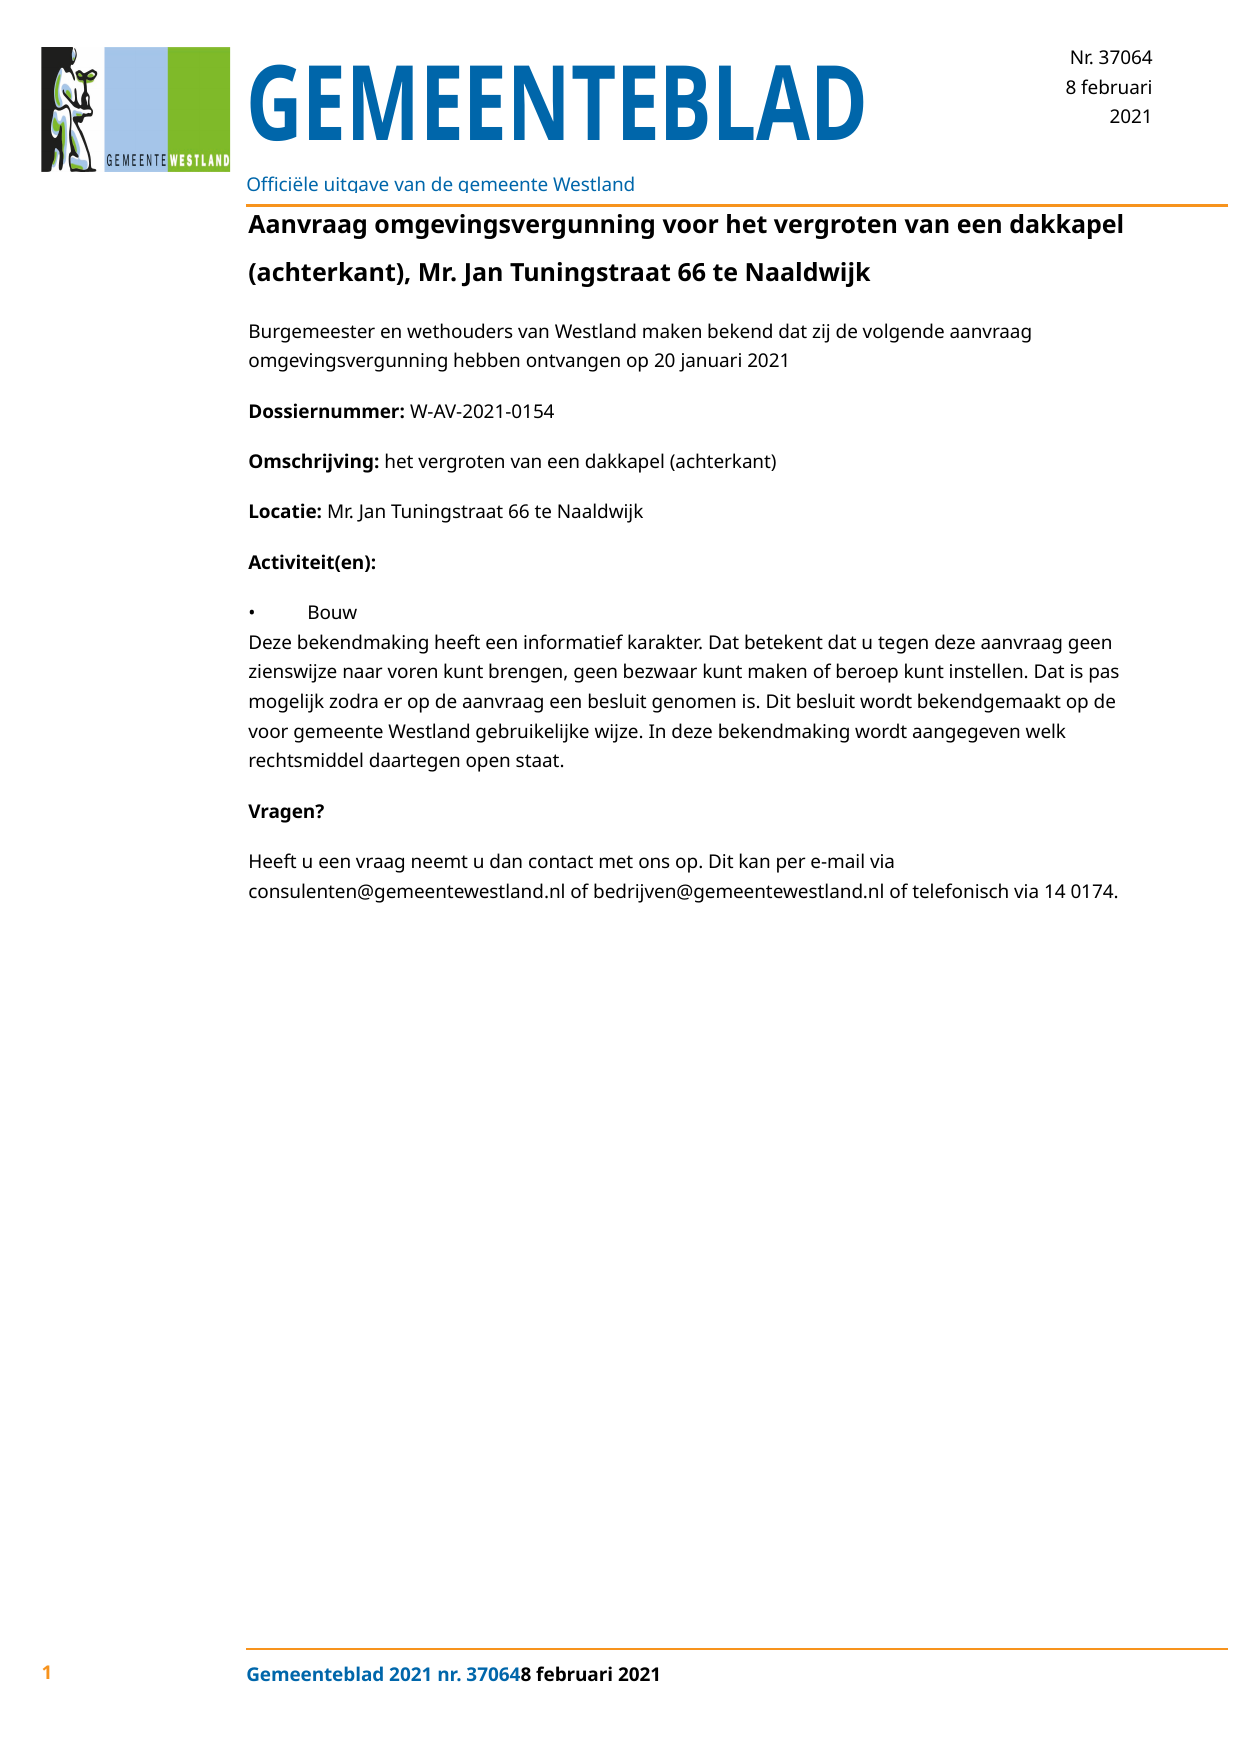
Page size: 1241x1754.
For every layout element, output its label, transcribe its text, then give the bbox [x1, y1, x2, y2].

text Heeft u een vraag neemt u dan contact met ons op. Dit kan per e-mail via consulenten@gemeentewestland.nl of bedrijven@gemeentewestland.nl of telefonisch via 14 0174. [248, 848, 1152, 904]
picture [41, 47, 231, 172]
text Omschrijving: het vergroten van een dakkapel (achterkant) [248, 448, 1152, 474]
list Bouw [248, 599, 1152, 625]
text Locatie: Mr. Jan Tuningstraat 66 te Naaldwijk [248, 499, 1152, 524]
text Aanvraag omgevingsvergunning voor het vergroten van een dakkapel (achterkant), Mr. Jan Tuningstraat 66 te Naaldwijk [248, 207, 1152, 288]
text Activiteit(en): [248, 549, 1152, 575]
text Burgemeester en wethouders van Westland maken bekend dat zij de volgende aanvraag omgevingsvergunning hebben ontvangen op 20 januari 2021 [248, 318, 1152, 373]
text Deze bekendmaking heeft een informatief karakter. Dat betekent dat u tegen deze aanvraag geen zienswijze naar voren kunt brengen, geen bezwaar kunt maken of beroep kunt instellen. Dat is pas mogelijk zodra er op de aanvraag een besluit genomen is. Dit besluit wordt bekendgemaakt op de voor gemeente Westland gebruikelijke wijze. In deze bekendmaking wordt aangegeven welk rechtsmiddel daartegen open staat. [248, 629, 1152, 773]
text Dossiernummer: W-AV-2021-0154 [248, 398, 1152, 424]
text Vragen? [248, 798, 1152, 824]
